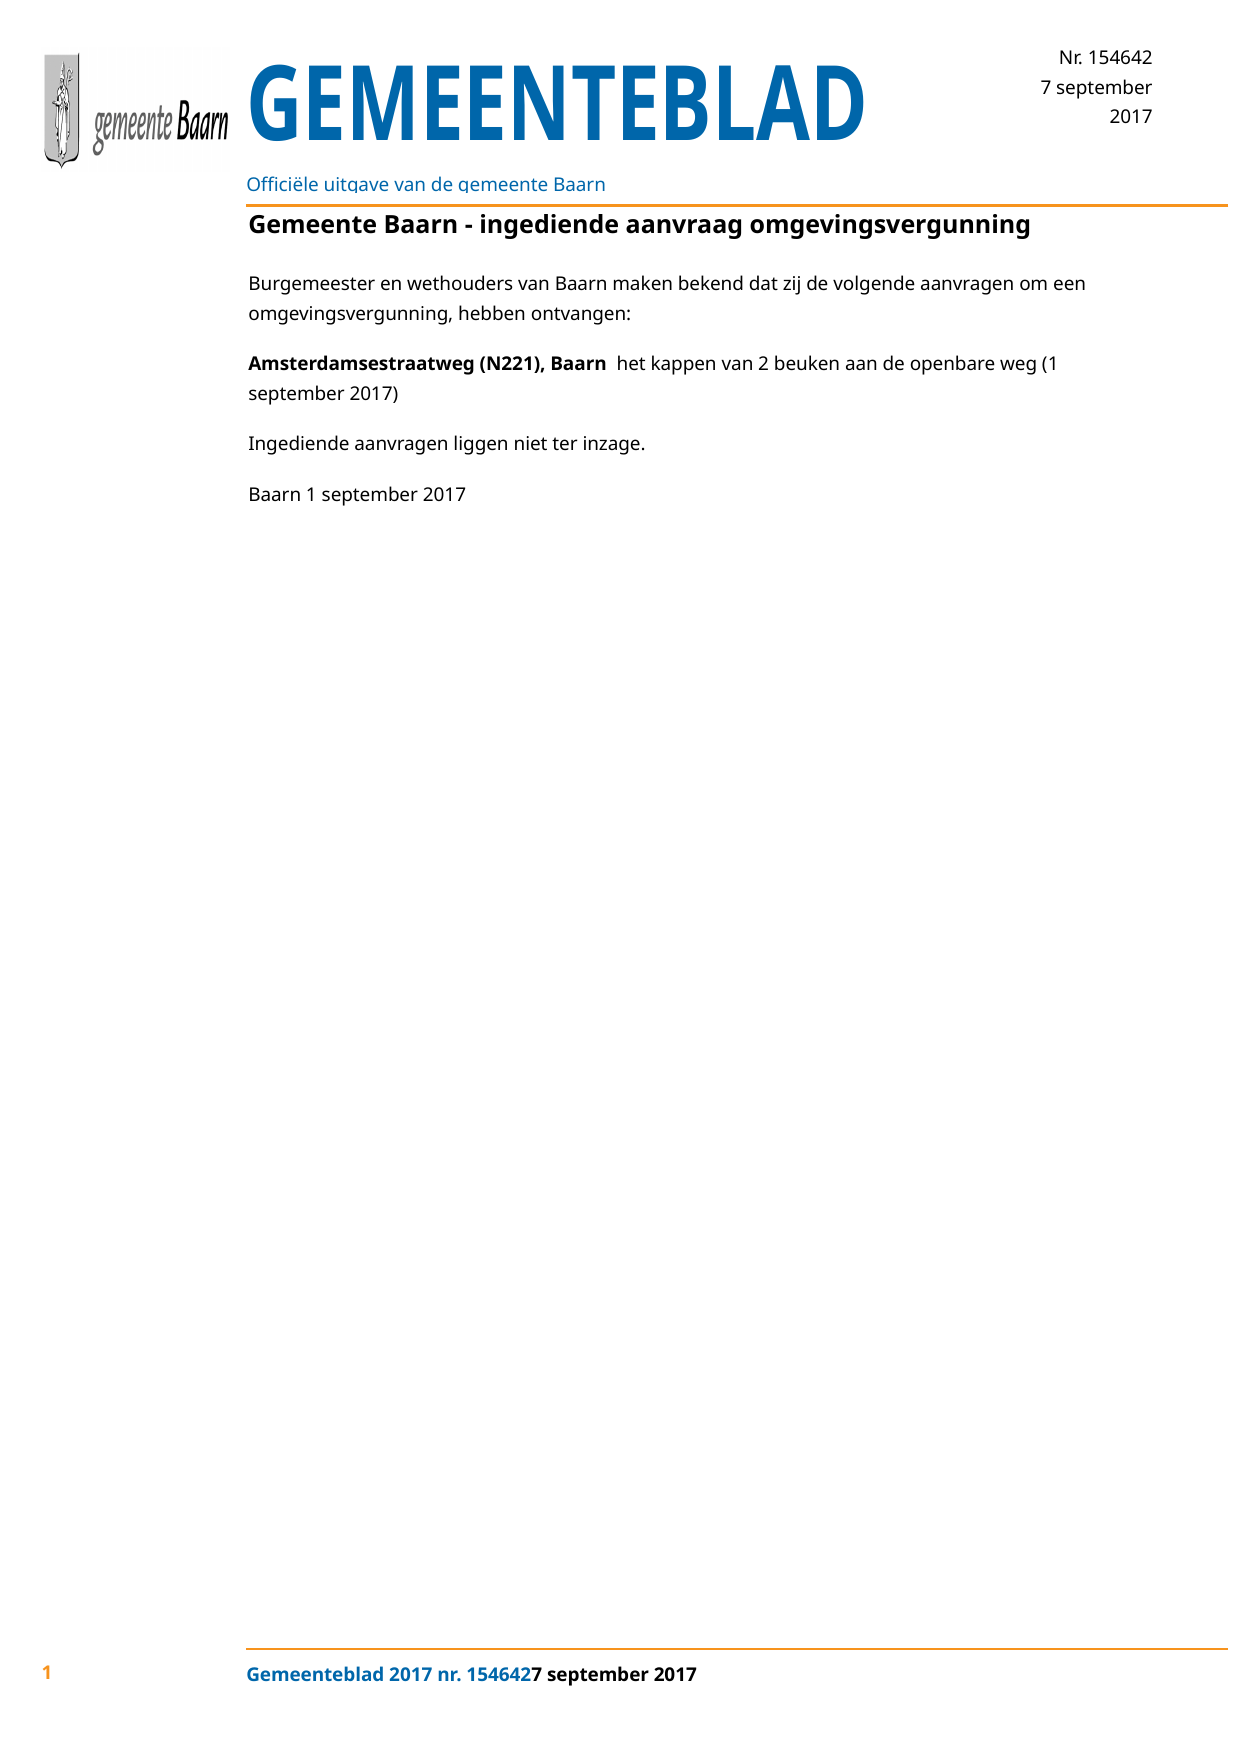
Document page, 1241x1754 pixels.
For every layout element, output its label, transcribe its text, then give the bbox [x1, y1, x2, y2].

text Baarn 1 september 2017 [248, 481, 1152, 506]
text Amsterdamsestraatweg (N221), Baarn het kappen van 2 beuken aan de openbare weg (1 september 2017) [248, 350, 1152, 406]
text Burgemeester en wethouders van Baarn maken bekend dat zij de volgende aanvragen om een omgevingsvergunning, hebben ontvangen: [248, 270, 1152, 326]
picture [41, 47, 231, 172]
text Gemeente Baarn - ingediende aanvraag omgevingsvergunning [248, 207, 1152, 241]
text Ingediende aanvragen liggen niet ter inzage. [248, 430, 1152, 456]
